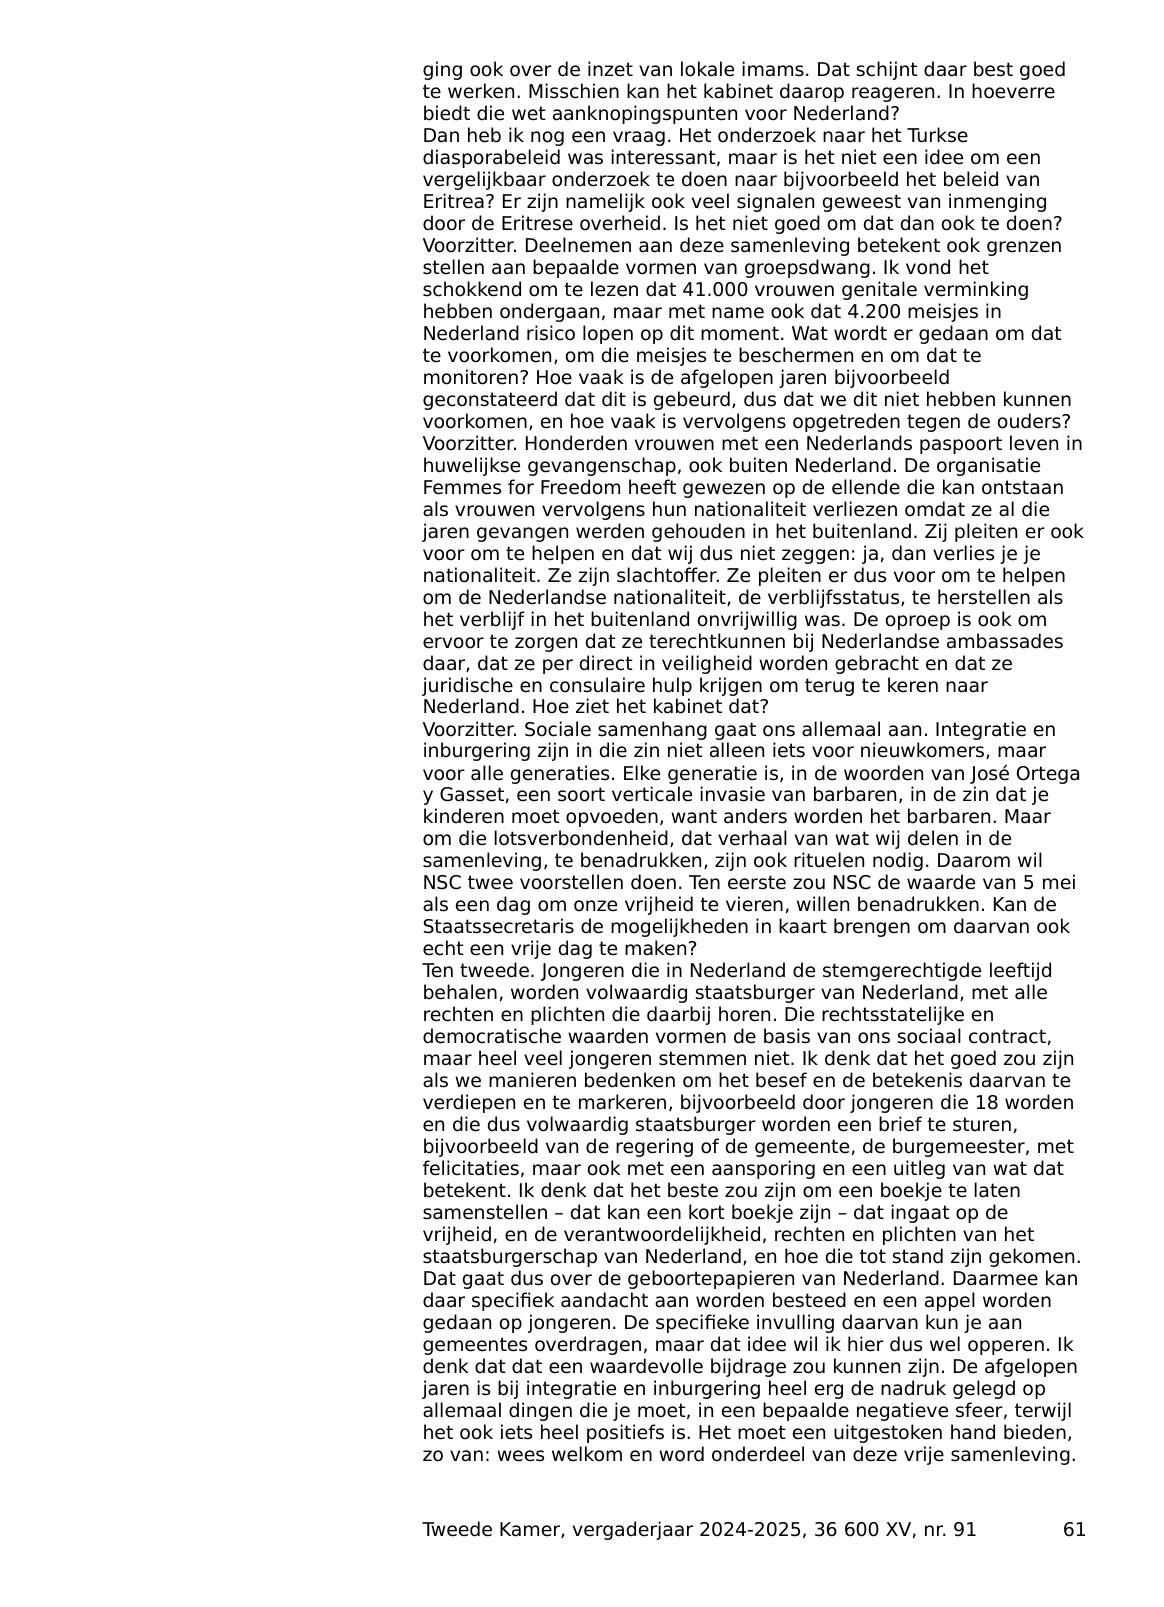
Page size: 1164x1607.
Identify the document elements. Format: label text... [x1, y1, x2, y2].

text Voorzitter. Deelnemen aan deze samenleving betekent ook grenzen stellen aan bepaalde vormen van groepsdwang. Ik vond het schokkend om te lezen dat 41.000 vrouwen genitale verminking hebben ondergaan, maar met name ook dat 4.200 meisjes in Nederland risico lopen op dit moment. Wat wordt er gedaan om dat te voorkomen, om die meisjes te beschermen en om dat te monitoren? Hoe vaak is de afgelopen jaren bijvoorbeeld geconstateerd dat dit is gebeurd, dus dat we dit niet hebben kunnen voorkomen, en hoe vaak is vervolgens opgetreden tegen de ouders? [422, 235, 1087, 433]
text Ten tweede. Jongeren die in Nederland de stemgerechtigde leeftijd behalen, worden volwaardig staatsburger van Nederland, met alle rechten en plichten die daarbij horen. Die rechtsstatelijke en democratische waarden vormen de basis van ons sociaal contract, maar heel veel jongeren stemmen niet. Ik denk dat het goed zou zijn als we manieren bedenken om het besef en de betekenis daarvan te verdiepen en te markeren, bijvoorbeeld door jongeren die 18 worden en die dus volwaardig staatsburger worden een brief te sturen, bijvoorbeeld van de regering of de gemeente, de burgemeester, met felicitaties, maar ook met een aansporing en een uitleg van wat dat betekent. Ik denk dat het beste zou zijn om een boekje te laten samenstellen – dat kan een kort boekje zijn – dat ingaat op de vrijheid, en de verantwoordelijkheid, rechten en plichten van het staatsburgerschap van Nederland, en hoe die tot stand zijn gekomen. Dat gaat dus over de geboortepapieren van Nederland. Daarmee kan daar specifiek aandacht aan worden besteed en een appel worden gedaan op jongeren. De specifieke invulling daarvan kun je aan gemeentes overdragen, maar dat idee wil ik hier dus wel opperen. Ik denk dat dat een waardevolle bijdrage zou kunnen zijn. De afgelopen jaren is bij integratie en inburgering heel erg de nadruk gelegd op allemaal dingen die je moet, in een bepaalde negatieve sfeer, terwijl het ook iets heel positiefs is. Het moet een uitgestoken hand bieden, zo van: wees welkom en word onderdeel van deze vrije samenleving. [422, 960, 1087, 1466]
text Voorzitter. Sociale samenhang gaat ons allemaal aan. Integratie en inburgering zijn in die zin niet alleen iets voor nieuwkomers, maar voor alle generaties. Elke generatie is, in de woorden van José Ortega y Gasset, een soort verticale invasie van barbaren, in de zin dat je kinderen moet opvoeden, want anders worden het barbaren. Maar om die lotsverbondenheid, dat verhaal van wat wij delen in de samenleving, te benadrukken, zijn ook rituelen nodig. Daarom wil NSC twee voorstellen doen. Ten eerste zou NSC de waarde van 5 mei als een dag om onze vrijheid te vieren, willen benadrukken. Kan de Staatssecretaris de mogelijkheden in kaart brengen om daarvan ook echt een vrije dag te maken? [422, 718, 1087, 960]
text Dan heb ik nog een vraag. Het onderzoek naar het Turkse diasporabeleid was interessant, maar is het niet een idee om een vergelijkbaar onderzoek te doen naar bijvoorbeeld het beleid van Eritrea? Er zijn namelijk ook veel signalen geweest van inmenging door de Eritrese overheid. Is het niet goed om dat dan ook te doen? [422, 125, 1087, 235]
text Voorzitter. Honderden vrouwen met een Nederlands paspoort leven in huwelijkse gevangenschap, ook buiten Nederland. De organisatie Femmes for Freedom heeft gewezen op de ellende die kan ontstaan als vrouwen vervolgens hun nationaliteit verliezen omdat ze al die jaren gevangen werden gehouden in het buitenland. Zij pleiten er ook voor om te helpen en dat wij dus niet zeggen: ja, dan verlies je je nationaliteit. Ze zijn slachtoffer. Ze pleiten er dus voor om te helpen om de Nederlandse nationaliteit, de verblijfsstatus, te herstellen als het verblijf in het buitenland onvrijwillig was. De oproep is ook om ervoor te zorgen dat ze terechtkunnen bij Nederlandse ambassades daar, dat ze per direct in veiligheid worden gebracht en dat ze juridische en consulaire hulp krijgen om terug te keren naar Nederland. Hoe ziet het kabinet dat? [422, 433, 1087, 718]
text ging ook over de inzet van lokale imams. Dat schijnt daar best goed te werken. Misschien kan het kabinet daarop reageren. In hoeverre biedt die wet aanknopingspunten voor Nederland? [422, 59, 1087, 125]
